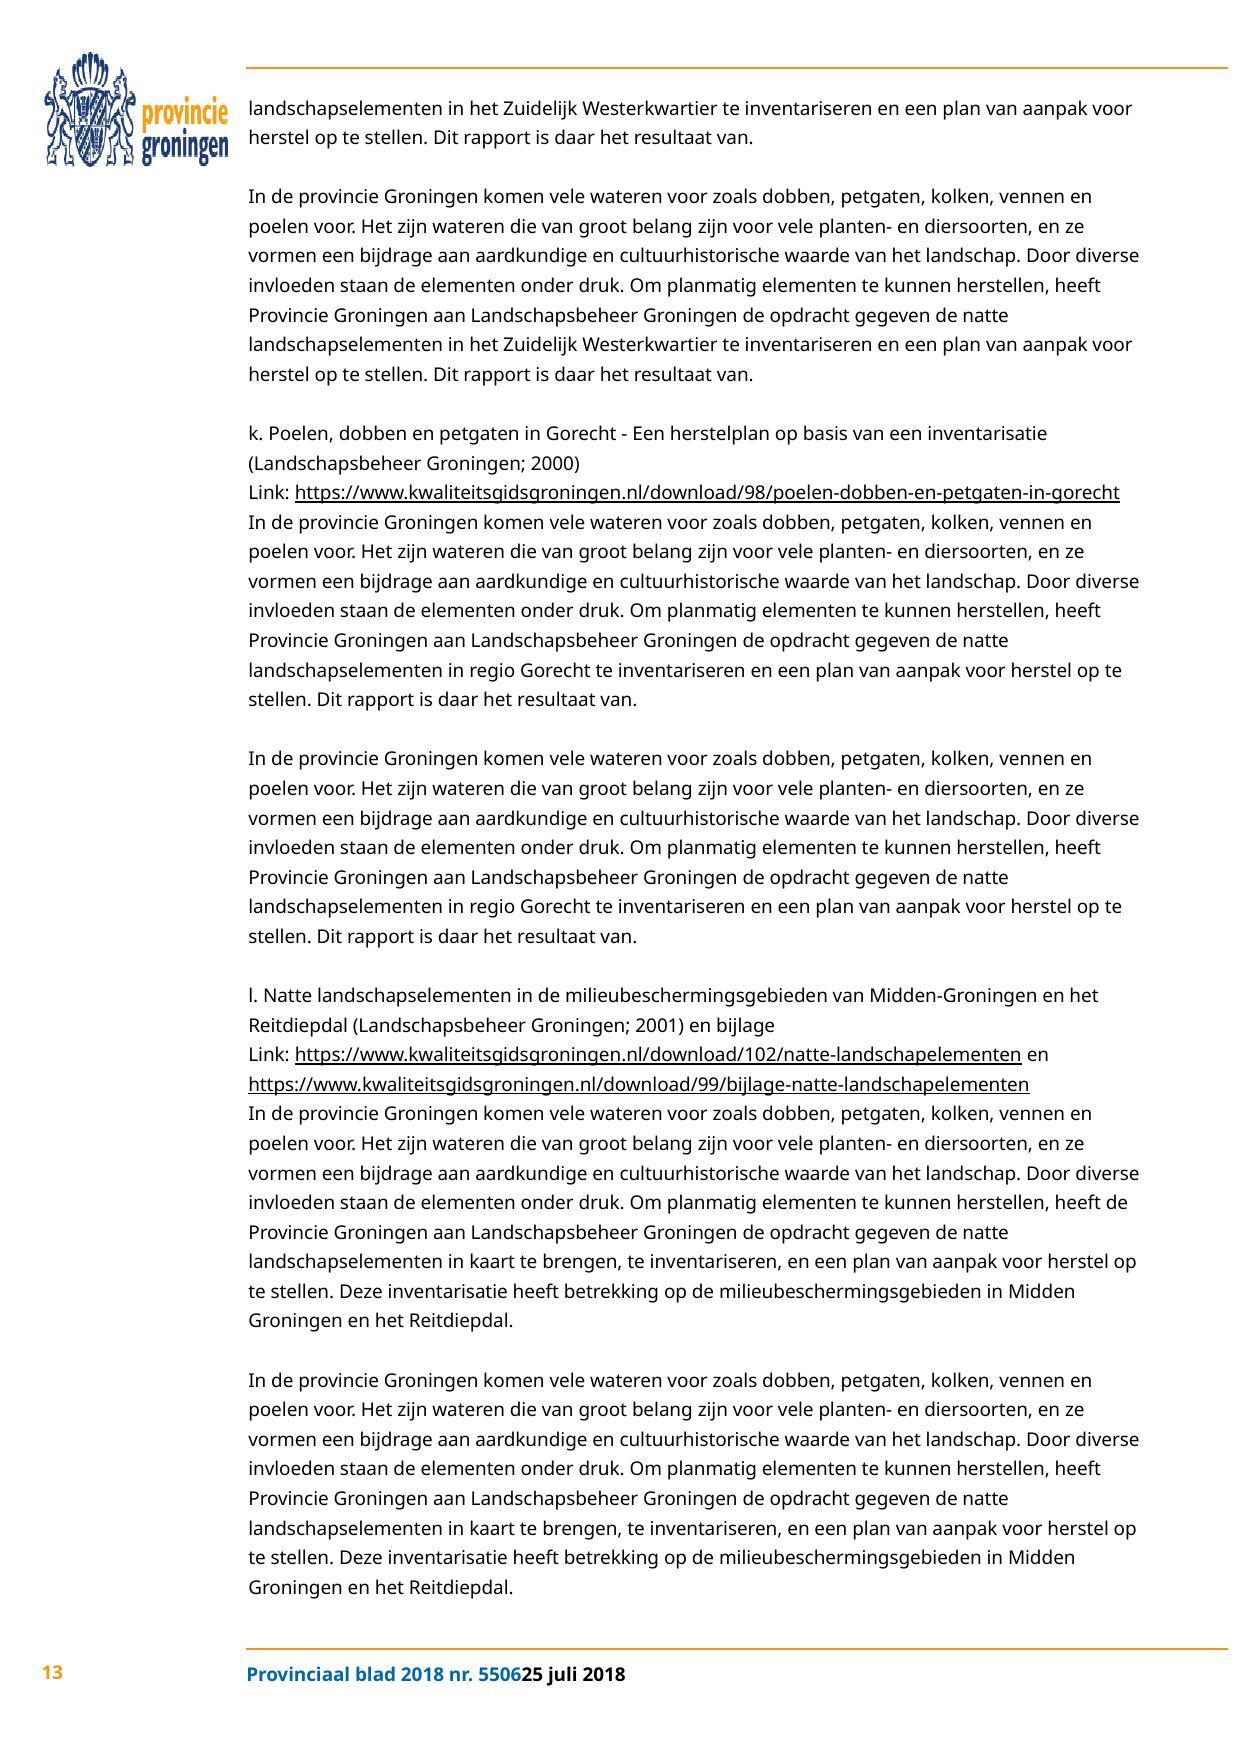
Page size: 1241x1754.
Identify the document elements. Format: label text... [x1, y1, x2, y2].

text k. Poelen, dobben en petgaten in Gorecht - Een herstelplan op basis van een inventarisatie (Landschapsbeheer Groningen; 2000) [248, 420, 1152, 476]
text In de provincie Groningen komen vele wateren voor zoals dobben, petgaten, kolken, vennen en poelen voor. Het zijn wateren die van groot belang zijn voor vele planten- en diersoorten, en ze vormen een bijdrage aan aardkundige en cultuurhistorische waarde van het landschap. Door diverse invloeden staan de elementen onder druk. Om planmatig elementen te kunnen herstellen, heeft Provincie Groningen aan Landschapsbeheer Groningen de opdracht gegeven de natte landschapselementen in het Zuidelijk Westerkwartier te inventariseren en een plan van aanpak voor herstel op te stellen. Dit rapport is daar het resultaat van. [248, 183, 1152, 387]
picture [41, 47, 231, 172]
text In de provincie Groningen komen vele wateren voor zoals dobben, petgaten, kolken, vennen en poelen voor. Het zijn wateren die van groot belang zijn voor vele planten- en diersoorten, en ze vormen een bijdrage aan aardkundige en cultuurhistorische waarde van het landschap. Door diverse invloeden staan de elementen onder druk. Om planmatig elementen te kunnen herstellen, heeft Provincie Groningen aan Landschapsbeheer Groningen de opdracht gegeven de natte landschapselementen in regio Gorecht te inventariseren en een plan van aanpak voor herstel op te stellen. Dit rapport is daar het resultaat van. [248, 746, 1152, 949]
text In de provincie Groningen komen vele wateren voor zoals dobben, petgaten, kolken, vennen en poelen voor. Het zijn wateren die van groot belang zijn voor vele planten- en diersoorten, en ze vormen een bijdrage aan aardkundige en cultuurhistorische waarde van het landschap. Door diverse invloeden staan de elementen onder druk. Om planmatig elementen te kunnen herstellen, heeft Provincie Groningen aan Landschapsbeheer Groningen de opdracht gegeven de natte landschapselementen in regio Gorecht te inventariseren en een plan van aanpak voor herstel op te stellen. Dit rapport is daar het resultaat van. [248, 509, 1152, 712]
text In de provincie Groningen komen vele wateren voor zoals dobben, petgaten, kolken, vennen en poelen voor. Het zijn wateren die van groot belang zijn voor vele planten- en diersoorten, en ze vormen een bijdrage aan aardkundige en cultuurhistorische waarde van het landschap. Door diverse invloeden staan de elementen onder druk. Om planmatig elementen te kunnen herstellen, heeft de Provincie Groningen aan Landschapsbeheer Groningen de opdracht gegeven de natte landschapselementen in kaart te brengen, te inventariseren, en een plan van aanpak voor herstel op te stellen. Deze inventarisatie heeft betrekking op de milieubeschermingsgebieden in Midden Groningen en het Reitdiepdal. [248, 1101, 1152, 1333]
text Link: https://www.kwaliteitsgidsgroningen.nl/download/98/poelen-dobben-en-petgaten-in-gorecht [248, 479, 1152, 505]
text In de provincie Groningen komen vele wateren voor zoals dobben, petgaten, kolken, vennen en poelen voor. Het zijn wateren die van groot belang zijn voor vele planten- en diersoorten, en ze vormen een bijdrage aan aardkundige en cultuurhistorische waarde van het landschap. Door diverse invloeden staan de elementen onder druk. Om planmatig elementen te kunnen herstellen, heeft Provincie Groningen aan Landschapsbeheer Groningen de opdracht gegeven de natte landschapselementen in kaart te brengen, te inventariseren, en een plan van aanpak voor herstel op te stellen. Deze inventarisatie heeft betrekking op de milieubeschermingsgebieden in Midden Groningen en het Reitdiepdal. [248, 1367, 1152, 1600]
text Link: https://www.kwaliteitsgidsgroningen.nl/download/102/natte-landschapelementen en https://www.kwaliteitsgidsgroningen.nl/download/99/bijlage-natte-landschapelementen [248, 1041, 1152, 1097]
text l. Natte landschapselementen in de milieubeschermingsgebieden van Midden-Groningen en het Reitdiepdal (Landschapsbeheer Groningen; 2001) en bijlage [248, 982, 1152, 1038]
text landschapselementen in het Zuidelijk Westerkwartier te inventariseren en een plan van aanpak voor herstel op te stellen. Dit rapport is daar het resultaat van. [248, 95, 1152, 150]
